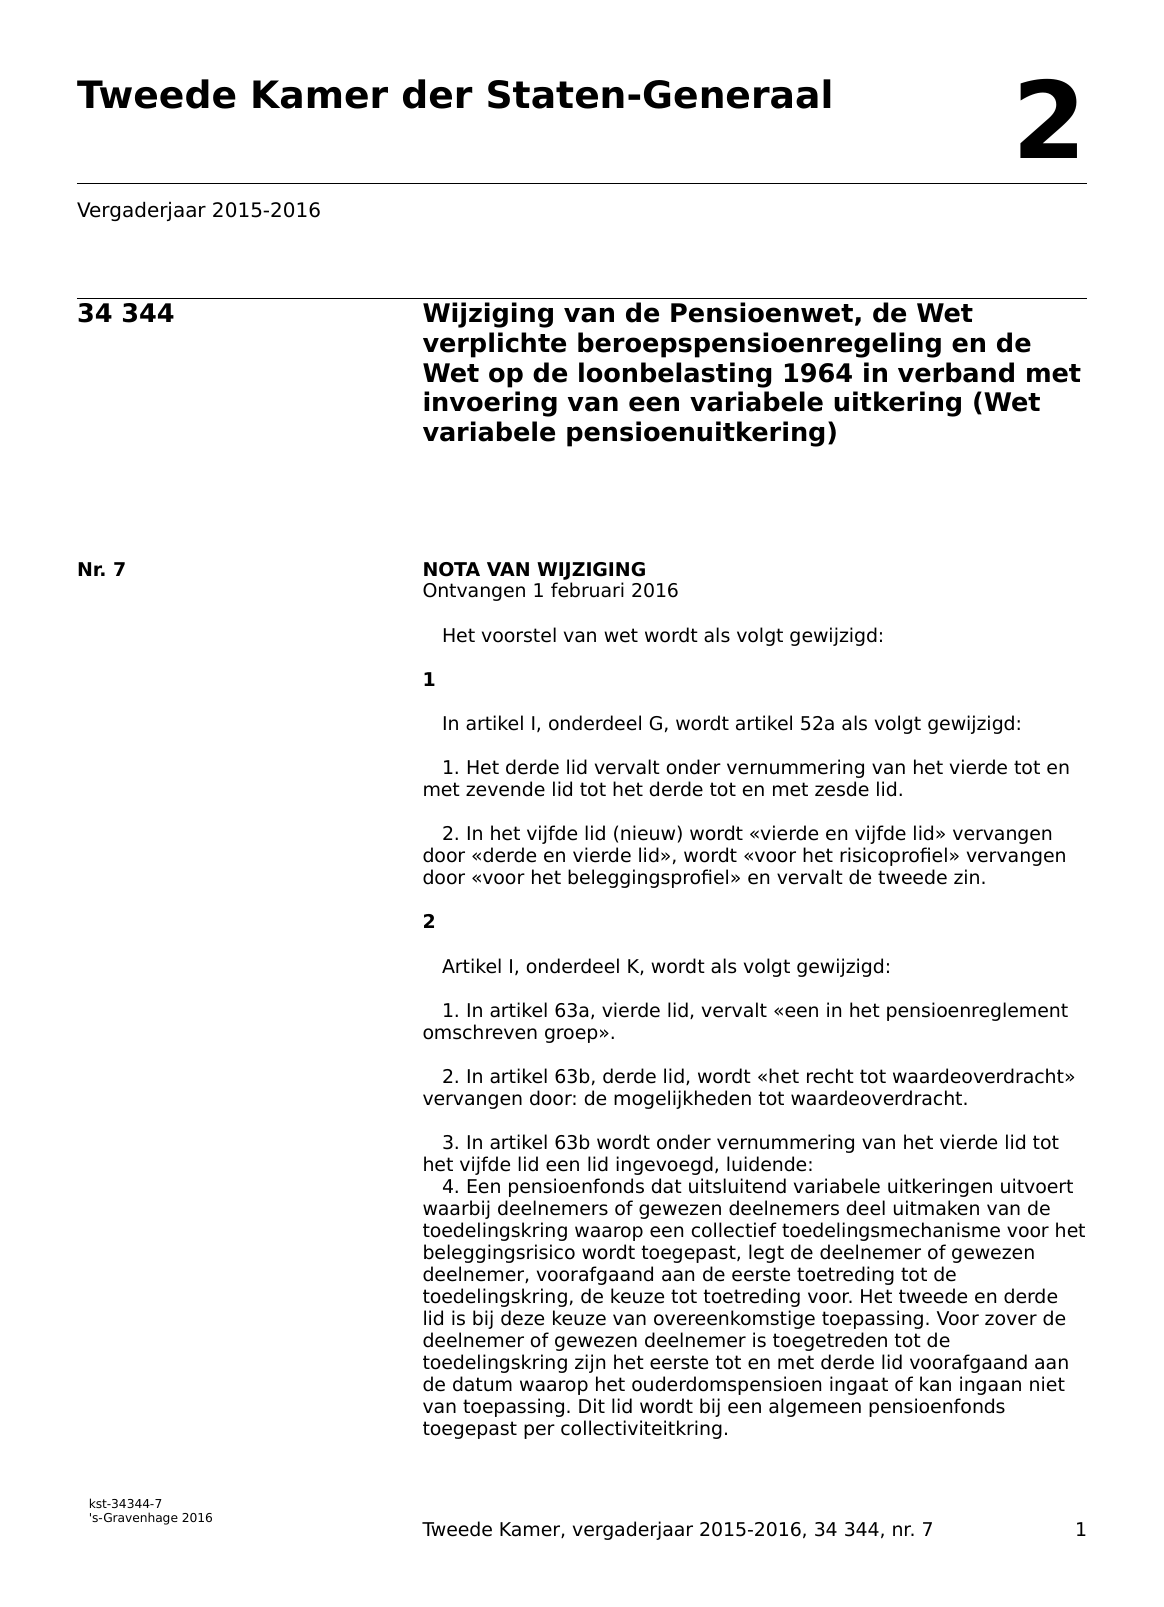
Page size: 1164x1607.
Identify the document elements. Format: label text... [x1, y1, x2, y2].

subtitle Nr. 7 NOTA VAN WIJZIGING [77, 558, 1087, 580]
table_cell Vergaderjaar 2015-2016 [77, 184, 1087, 298]
text 's-Gravenhage 2016 [88, 1511, 323, 1525]
text 1. Het derde lid vervalt onder vernummering van het vierde tot en met zevende lid tot het derde tot en met zesde lid. [422, 757, 1087, 801]
text In artikel I, onderdeel G, wordt artikel 52a als volgt gewijzigd: [422, 713, 1087, 735]
text kst-34344-7 [88, 1497, 323, 1511]
text Het voorstel van wet wordt als volgt gewijzigd: [422, 624, 1087, 647]
table_header 2 [886, 59, 1087, 183]
text 3. In artikel 63b wordt onder vernummering van het vierde lid tot het vijfde lid een lid ingevoegd, luidende: [422, 1132, 1087, 1176]
table_header Tweede Kamer der Staten-Generaal [77, 59, 886, 183]
text 2. In het vijfde lid (nieuw) wordt «vierde en vijfde lid» vervangen door «derde en vierde lid», wordt «voor het risicoprofiel» vervangen door «voor het beleggingsprofiel» en vervalt de tweede zin. [422, 823, 1087, 889]
text 4. Een pensioenfonds dat uitsluitend variabele uitkeringen uitvoert waarbij deelnemers of gewezen deelnemers deel uitmaken van de toedelingskring waarop een collectief toedelingsmechanisme voor het beleggingsrisico wordt toegepast, legt de deelnemer of gewezen deelnemer, voorafgaand aan de eerste toetreding tot de toedelingskring, de keuze tot toetreding voor. Het tweede en derde lid is bij deze keuze van overeenkomstige toepassing. Voor zover de deelnemer of gewezen deelnemer is toegetreden tot de toedelingskring zijn het eerste tot en met derde lid voorafgaand aan de datum waarop het ouderdomspensioen ingaat of kan ingaan niet van toepassing. Dit lid wordt bij een algemeen pensioenfonds toegepast per collectiviteitkring. [422, 1176, 1087, 1440]
subtitle 2 [422, 911, 1087, 933]
subtitle 34 344 Wijziging van de Pensioenwet, de Wet verplichte beroepspensioenregeling en de Wet op de loonbelasting 1964 in verband met invoering van een variabele uitkering (Wet variabele pensioenuitkering) [77, 299, 1087, 447]
text 1. In artikel 63a, vierde lid, vervalt «een in het pensioenreglement omschreven groep». [422, 1000, 1087, 1044]
subtitle 1 [422, 669, 1087, 691]
text Artikel I, onderdeel K, wordt als volgt gewijzigd: [422, 956, 1087, 977]
text 2. In artikel 63b, derde lid, wordt «het recht tot waardeoverdracht» vervangen door: de mogelijkheden tot waardeoverdracht. [422, 1066, 1087, 1110]
text Ontvangen 1 februari 2016 [422, 580, 1087, 602]
